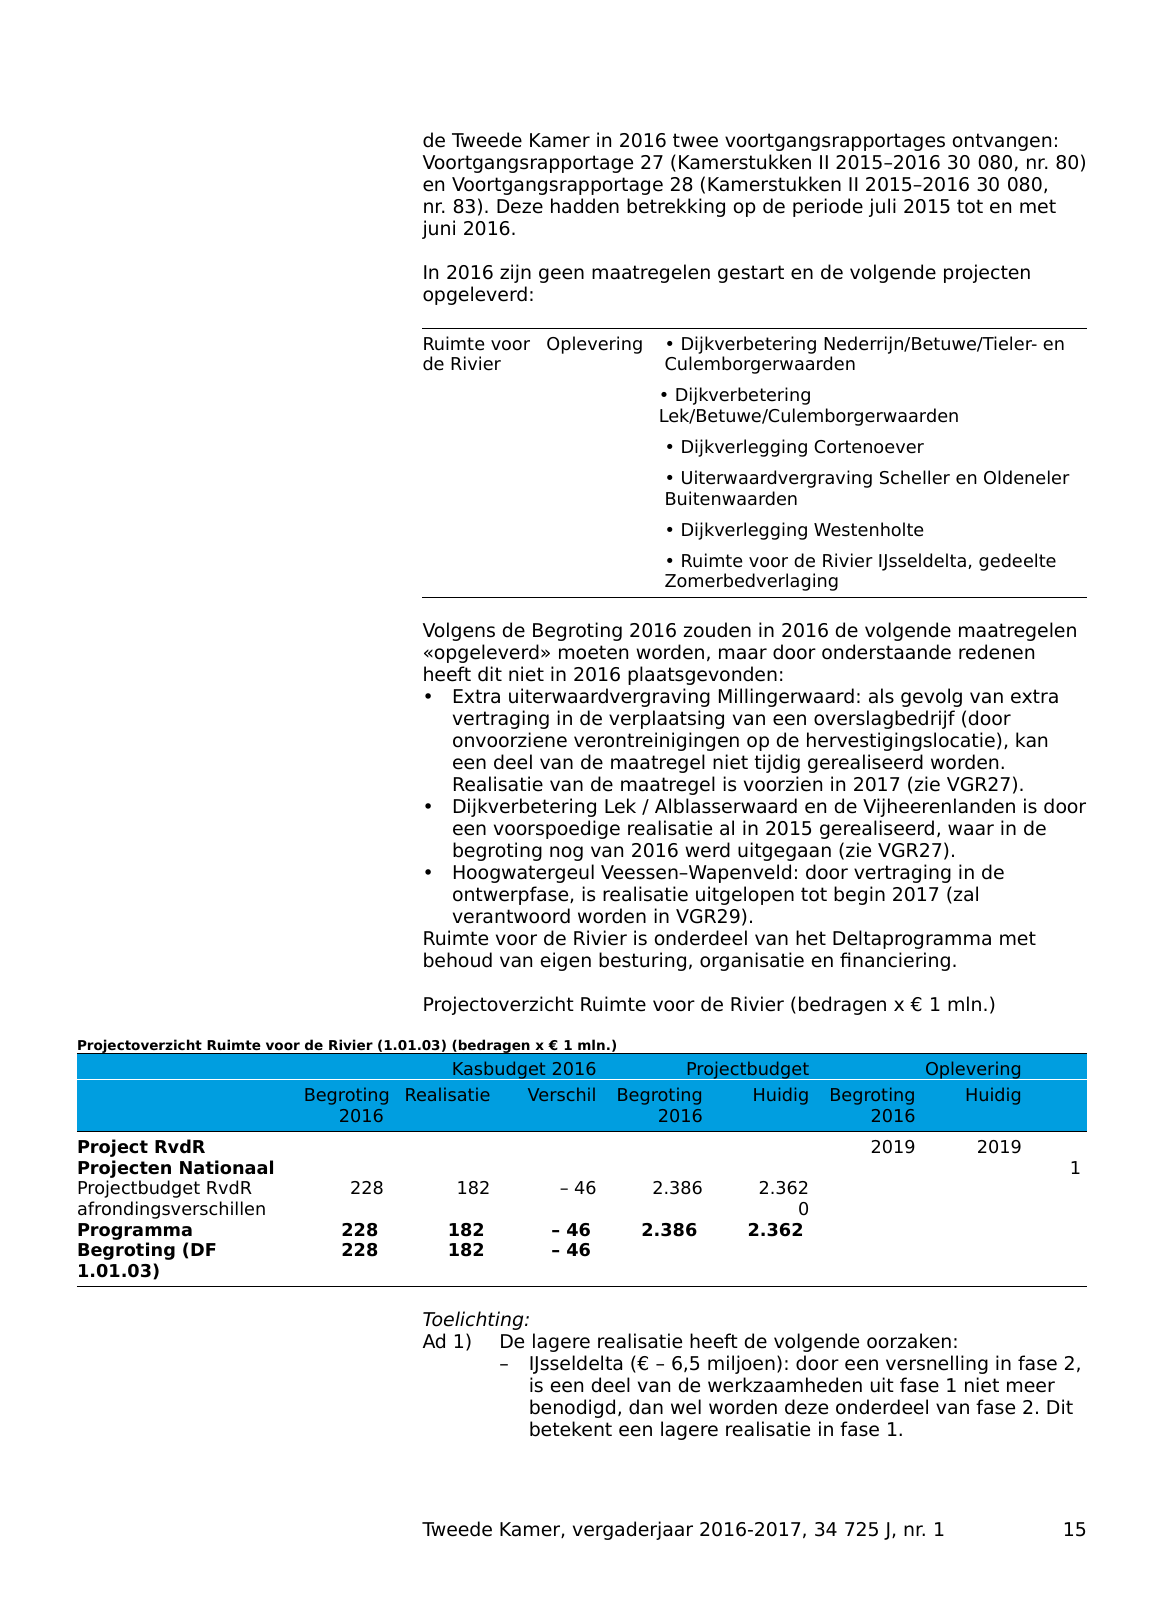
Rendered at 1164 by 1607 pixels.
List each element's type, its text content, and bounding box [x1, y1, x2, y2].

table_cell [390, 1132, 496, 1158]
text • Extra uiterwaardvergraving Millingerwaard: als gevolg van extra vertraging in de verplaatsing van een overslagbedrijf (door onvoorziene verontreinigingen op de hervestigingslocatie), kan een deel van de maatregel niet tijdig gerealiseerd worden. Realisatie van de maatregel is voorzien in 2017 (zie VGR27). [422, 686, 1087, 796]
table_cell [815, 1220, 921, 1240]
table_cell [496, 1199, 602, 1219]
table_cell [602, 1199, 709, 1219]
table_cell • Ruimte voor de Rivier IJsseldelta, gedeelte Zomerbedverlaging [659, 545, 1087, 597]
table_cell Projectbudget RvdR [77, 1178, 283, 1199]
table_cell [1028, 1220, 1087, 1240]
table_cell [602, 1240, 709, 1286]
table_cell 2016 [815, 1106, 921, 1131]
table_cell [1028, 1106, 1087, 1131]
table_cell 2.386 [602, 1220, 709, 1240]
table_cell 1 [1028, 1158, 1087, 1178]
table_cell 2016 [602, 1106, 709, 1131]
text • Hoogwatergeul Veessen–Wapenveld: door vertraging in de ontwerpfase, is realisatie uitgelopen tot begin 2017 (zal verantwoord worden in VGR29). [422, 862, 1087, 927]
text – IJsseldelta (€ – 6,5 miljoen): door een versnelling in fase 2, is een deel van de werkzaamheden uit fase 1 niet meer benodigd, dan wel worden deze onderdeel van fase 2. Dit betekent een lagere realisatie in fase 1. [499, 1353, 1087, 1441]
table_cell [709, 1158, 815, 1178]
table_cell [496, 1158, 602, 1178]
table_cell [1028, 1132, 1087, 1158]
table_cell Begroting [284, 1080, 390, 1106]
table_cell Huidig [709, 1080, 815, 1106]
text In 2016 zijn geen maatregelen gestart en de volgende projecten opgeleverd: [422, 262, 1087, 306]
table_cell afrondingsverschillen [77, 1199, 283, 1219]
table_cell Programma [77, 1220, 283, 1240]
text Volgens de Begroting 2016 zouden in 2016 de volgende maatregelen «opgeleverd» moeten worden, maar door onderstaande redenen heeft dit niet in 2016 plaatsgevonden: [422, 620, 1087, 686]
table_cell [1028, 1240, 1087, 1286]
table_cell [496, 1132, 602, 1158]
table_cell 228 [284, 1178, 390, 1199]
table_cell [815, 1240, 921, 1286]
table_cell – 46 [496, 1220, 602, 1240]
table_cell [709, 1106, 815, 1131]
table_cell – 46 [496, 1178, 602, 1199]
text Ad 1) De lagere realisatie heeft de volgende oorzaken: [422, 1331, 1087, 1353]
text Ruimte voor de Rivier is onderdeel van het Deltaprogramma met behoud van eigen besturing, organisatie en financiering. [422, 927, 1087, 971]
table_cell 2.362 [709, 1178, 815, 1199]
subtitle Projectoverzicht Ruimte voor de Rivier (bedragen x € 1 mln.) [422, 994, 1087, 1016]
table_cell [921, 1106, 1027, 1131]
table_cell [284, 1199, 390, 1219]
table_cell [284, 1132, 390, 1158]
table_cell [284, 1158, 390, 1178]
table_cell [815, 1158, 921, 1178]
table_cell 2016 [284, 1106, 390, 1131]
table_header Ruimte voor de Rivier [422, 329, 540, 431]
table_cell [815, 1178, 921, 1199]
table_cell Projectbudget [602, 1054, 815, 1079]
table_cell 228 [284, 1220, 390, 1240]
table_cell • Dijkverbetering Lek/Betuwe/Culemborgerwaarden [659, 380, 1087, 431]
table_cell [422, 545, 540, 597]
table_cell Oplevering [815, 1054, 1027, 1079]
table_cell 0 [709, 1199, 815, 1219]
table_cell 182 [390, 1240, 496, 1286]
table_cell • Dijkverlegging Westenholte [659, 514, 1087, 545]
table_cell [1028, 1178, 1087, 1199]
table_cell Kasbudget 2016 [284, 1054, 602, 1079]
table_cell [1028, 1199, 1087, 1219]
table_cell 182 [390, 1178, 496, 1199]
table_cell 2.362 [709, 1220, 815, 1240]
table_cell [496, 1106, 602, 1131]
table_cell [815, 1199, 921, 1219]
table_cell [921, 1220, 1027, 1240]
table_cell [1028, 1080, 1087, 1106]
table_header Oplevering [540, 329, 658, 597]
table_cell [422, 462, 540, 514]
table_cell • Dijkverlegging Cortenoever [659, 431, 1087, 462]
table_cell [709, 1132, 815, 1158]
table_cell [921, 1158, 1027, 1178]
table_cell Begroting [602, 1080, 709, 1106]
text • Dijkverbetering Lek / Alblasserwaard en de Vijheerenlanden is door een voorspoedige realisatie al in 2015 gerealiseerd, waar in de begroting nog van 2016 werd uitgegaan (zie VGR27). [422, 796, 1087, 862]
table_cell [1028, 1054, 1087, 1079]
table_cell [390, 1106, 496, 1131]
table_cell [390, 1199, 496, 1219]
table_cell Realisatie [390, 1080, 496, 1106]
subtitle Toelichting: [422, 1309, 1087, 1331]
table_cell [921, 1199, 1027, 1219]
table_cell [921, 1178, 1027, 1199]
table_cell Project RvdR [77, 1132, 283, 1158]
table_cell [602, 1158, 709, 1178]
table_header • Dijkverbetering Nederrijn/Betuwe/Tieler- en Culemborgerwaarden [659, 329, 1087, 379]
table_cell 228 [284, 1240, 390, 1286]
table_cell [77, 1054, 283, 1080]
table_cell 2.386 [602, 1178, 709, 1199]
table_header Projectoverzicht Ruimte voor de Rivier (1.01.03) (bedragen x € 1 mln.) [77, 1038, 1087, 1053]
table_cell [422, 431, 540, 462]
table_cell 182 [390, 1220, 496, 1240]
table_cell Begroting [815, 1080, 921, 1106]
table_cell Huidig [921, 1080, 1027, 1106]
table_cell Begroting (DF 1.01.03) [77, 1240, 283, 1286]
table_cell – 46 [496, 1240, 602, 1286]
text de Tweede Kamer in 2016 twee voortgangsrapportages ontvangen: Voortgangsrapportage 27 (Kamerstukken II 2015–2016 30 080, nr. 80) en Voortgangsrapportage 28 (Kamerstukken II 2015–2016 30 080, nr. 83). Deze hadden betrekking op de periode juli 2015 tot en met juni 2016. [422, 130, 1087, 240]
table_cell [77, 1106, 283, 1131]
table_cell [709, 1240, 815, 1286]
table_cell [422, 514, 540, 545]
table_cell • Uiterwaardvergraving Scheller en Oldeneler Buitenwaarden [659, 462, 1087, 514]
table_cell 2019 [815, 1132, 921, 1158]
table_cell 2019 [921, 1132, 1027, 1158]
table_cell [390, 1158, 496, 1178]
table_cell [602, 1132, 709, 1158]
table_cell Projecten Nationaal [77, 1158, 283, 1178]
table_cell Verschil [496, 1080, 602, 1106]
table_cell [921, 1240, 1027, 1286]
